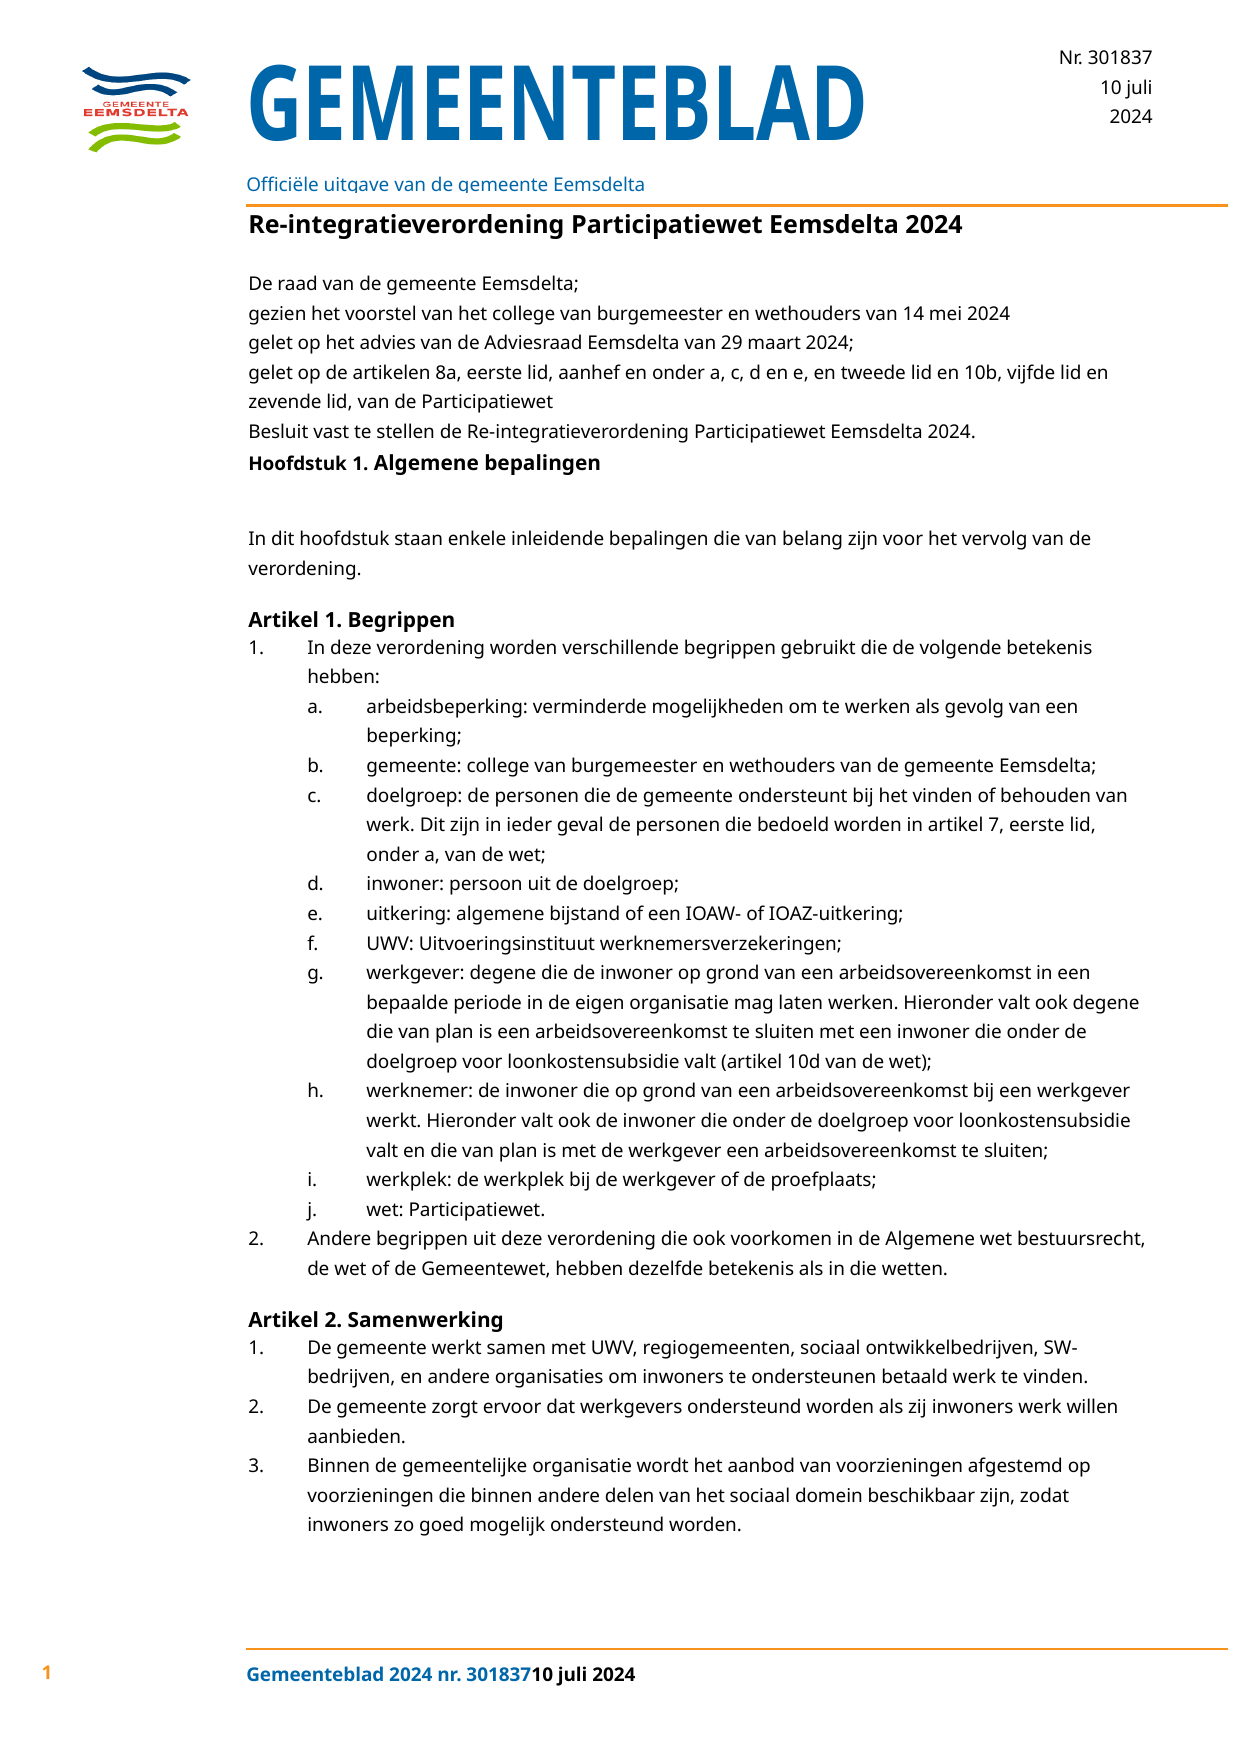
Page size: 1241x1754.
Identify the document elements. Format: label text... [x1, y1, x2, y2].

list Andere begrippen uit deze verordening die ook voorkomen in de Algemene wet bestuursrecht, de wet of de Gemeentewet, hebben dezelfde betekenis als in die wetten. [248, 1226, 1152, 1281]
list werknemer: de inwoner die op grond van een arbeidsovereenkomst bij een werkgever werkt. Hieronder valt ook de inwoner die onder de doelgroep voor loonkostensubsidie valt en die van plan is met de werkgever een arbeidsovereenkomst te sluiten; [307, 1078, 1152, 1163]
list uitkering: algemene bijstand of een IOAW- of IOAZ-uitkering; [307, 900, 1152, 926]
list werkplek: de werkplek bij de werkgever of de proefplaats; [307, 1166, 1152, 1192]
text Artikel 2. Samenwerking [248, 1306, 1152, 1334]
text In dit hoofdstuk staan enkele inleidende bepalingen die van belang zijn voor het vervolg van de verordening. [248, 526, 1152, 581]
list UWV: Uitvoeringsinstituut werknemersverzekeringen; [307, 930, 1152, 956]
list arbeidsbeperking: verminderde mogelijkheden om te werken als gevolg van een beperking; [307, 693, 1152, 748]
text gelet op het advies van de Adviesraad Eemsdelta van 29 maart 2024; [248, 329, 1152, 355]
text Artikel 1. Begrippen [248, 606, 1152, 634]
list werkgever: degene die de inwoner op grond van een arbeidsovereenkomst in een bepaalde periode in de eigen organisatie mag laten werken. Hieronder valt ook degene die van plan is een arbeidsovereenkomst te sluiten met een inwoner die onder de doelgroep voor loonkostensubsidie valt (artikel 10d van de wet); [307, 959, 1152, 1074]
text De raad van de gemeente Eemsdelta; [248, 270, 1152, 296]
text gelet op de artikelen 8a, eerste lid, aanhef en onder a, c, d en e, en tweede lid en 10b, vijfde lid en zevende lid, van de Participatiewet [248, 359, 1152, 414]
text gezien het voorstel van het college van burgemeester en wethouders van 14 mei 2024 [248, 300, 1152, 326]
list Binnen de gemeentelijke organisatie wordt het aanbod van voorzieningen afgestemd op voorzieningen die binnen andere delen van het sociaal domein beschikbaar zijn, zodat inwoners zo goed mogelijk ondersteund worden. [248, 1452, 1152, 1537]
list De gemeente zorgt ervoor dat werkgevers ondersteund worden als zij inwoners werk willen aanbieden. [248, 1393, 1152, 1448]
text Hoofdstuk 1. Algemene bepalingen [248, 448, 1152, 476]
text Re-integratieverordening Participatiewet Eemsdelta 2024 [248, 207, 1152, 241]
list In deze verordening worden verschillende begrippen gebruikt die de volgende betekenis hebben: [248, 634, 1152, 689]
list inwoner: persoon uit de doelgroep; [307, 871, 1152, 896]
list wet: Participatiewet. [307, 1196, 1152, 1222]
picture [41, 47, 231, 172]
list gemeente: college van burgemeester en wethouders van de gemeente Eemsdelta; [307, 752, 1152, 778]
list doelgroep: de personen die de gemeente ondersteunt bij het vinden of behouden van werk. Dit zijn in ieder geval de personen die bedoeld worden in artikel 7, eerste lid, onder a, van de wet; [307, 782, 1152, 867]
text Besluit vast te stellen de Re-integratieverordening Participatiewet Eemsdelta 2024. [248, 418, 1152, 444]
list De gemeente werkt samen met UWV, regiogemeenten, sociaal ontwikkelbedrijven, SW-bedrijven, en andere organisaties om inwoners te ondersteunen betaald werk te vinden. [248, 1334, 1152, 1389]
